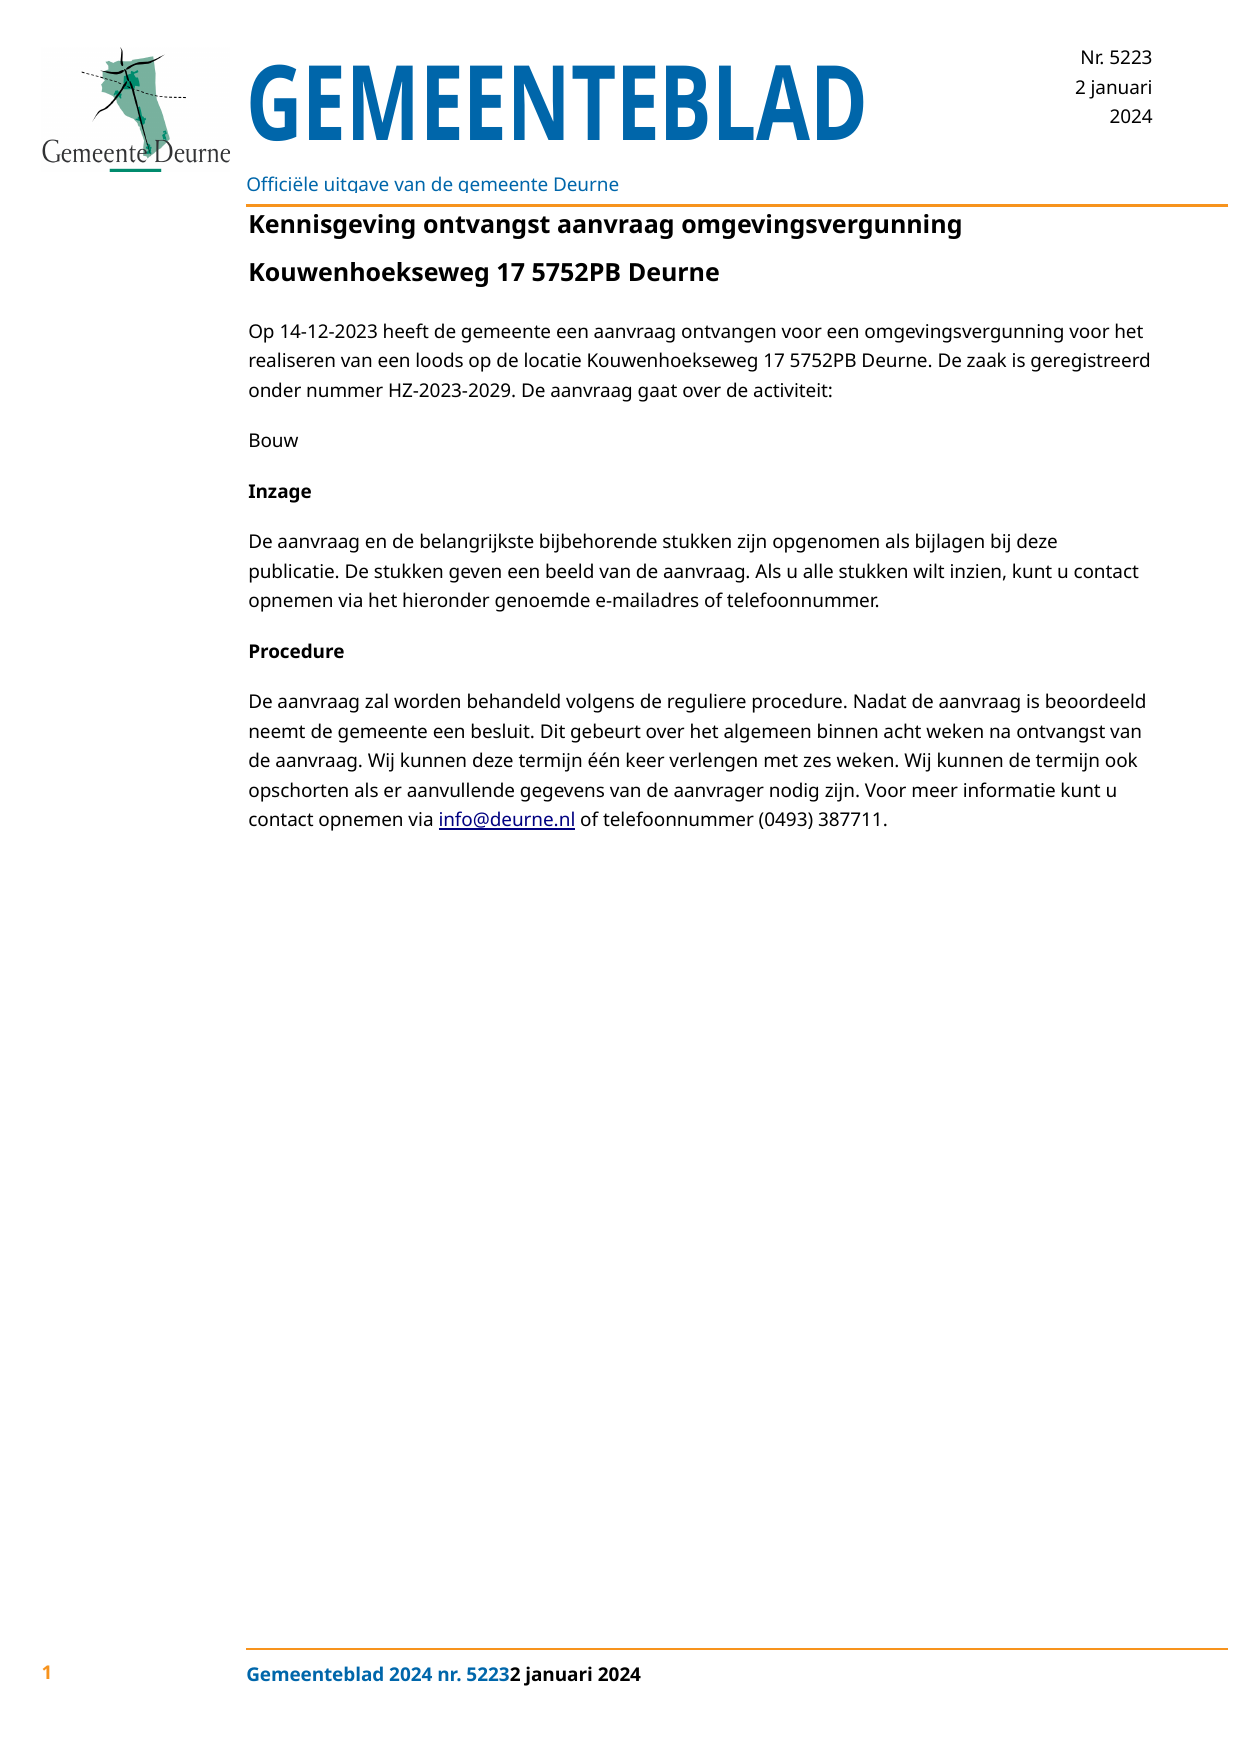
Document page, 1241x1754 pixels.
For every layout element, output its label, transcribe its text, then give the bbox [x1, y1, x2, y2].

picture [41, 47, 231, 172]
text Procedure [248, 638, 1152, 664]
text Inzage [248, 478, 1152, 504]
text Op 14-12-2023 heeft de gemeente een aanvraag ontvangen voor een omgevingsvergunning voor het realiseren van een loods op de locatie Kouwenhoekseweg 17 5752PB Deurne. De zaak is geregistreerd onder nummer HZ-2023-2029. De aanvraag gaat over de activiteit: [248, 318, 1152, 403]
text De aanvraag zal worden behandeld volgens de reguliere procedure. Nadat de aanvraag is beoordeeld neemt de gemeente een besluit. Dit gebeurt over het algemeen binnen acht weken na ontvangst van de aanvraag. Wij kunnen deze termijn één keer verlengen met zes weken. Wij kunnen de termijn ook opschorten als er aanvullende gegevens van de aanvrager nodig zijn. Voor meer informatie kunt u contact opnemen via info@deurne.nl of telefoonnummer (0493) 387711. [248, 688, 1152, 832]
text Kennisgeving ontvangst aanvraag omgevingsvergunning Kouwenhoekseweg 17 5752PB Deurne [248, 207, 1152, 288]
text Bouw [248, 427, 1152, 453]
text De aanvraag en de belangrijkste bijbehorende stukken zijn opgenomen als bijlagen bij deze publicatie. De stukken geven een beeld van de aanvraag. Als u alle stukken wilt inzien, kunt u contact opnemen via het hieronder genoemde e-mailadres of telefoonnummer. [248, 528, 1152, 613]
